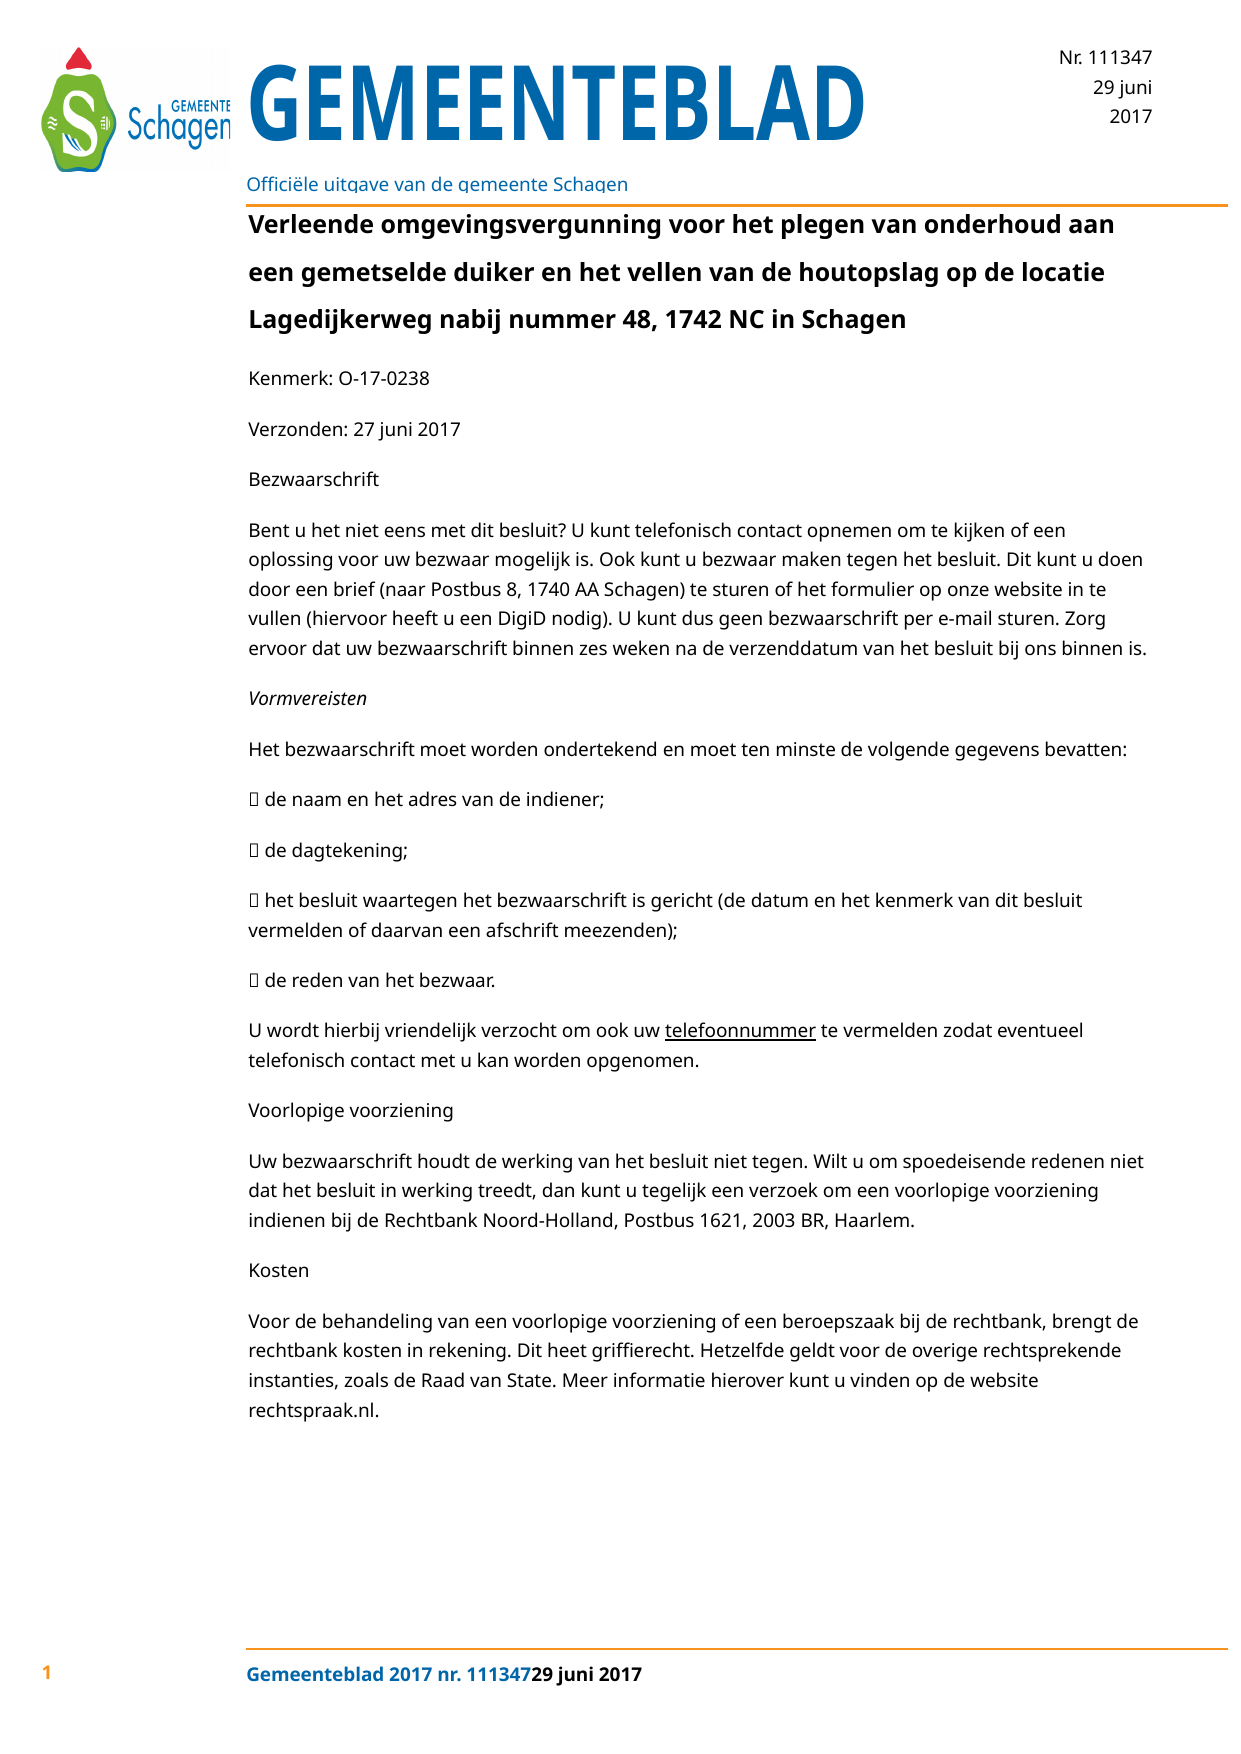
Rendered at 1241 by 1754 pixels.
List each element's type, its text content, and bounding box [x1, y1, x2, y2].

text U wordt hierbij vriendelijk verzocht om ook uw telefoonnummer te vermelden zodat eventueel telefonisch contact met u kan worden opgenomen. [248, 1018, 1152, 1073]
text Kosten [248, 1258, 1152, 1283]
text Verleende omgevingsvergunning voor het plegen van onderhoud aan een gemetselde duiker en het vellen van de houtopslag op de locatie Lagedijkerweg nabij nummer 48, 1742 NC in Schagen [248, 207, 1152, 336]
text Kenmerk: O-17-0238 [248, 366, 1152, 391]
text Verzonden: 27 juni 2017 [248, 416, 1152, 442]
picture [41, 47, 231, 172]
text Bent u het niet eens met dit besluit? U kunt telefonisch contact opnemen om te kijken of een oplossing voor uw bezwaar mogelijk is. Ook kunt u bezwaar maken tegen het besluit. Dit kunt u doen door een brief (naar Postbus 8, 1740 AA Schagen) te sturen of het formulier op onze website in te vullen (hiervoor heeft u een DigiD nodig). U kunt dus geen bezwaarschrift per e-mail sturen. Zorg ervoor dat uw bezwaarschrift binnen zes weken na de verzenddatum van het besluit bij ons binnen is. [248, 517, 1152, 661]
text  de reden van het bezwaar. [248, 967, 1152, 993]
text Het bezwaarschrift moet worden ondertekend en moet ten minste de volgende gegevens bevatten: [248, 736, 1152, 762]
text Bezwaarschrift [248, 466, 1152, 492]
text Uw bezwaarschrift houdt de werking van het besluit niet tegen. Wilt u om spoedeisende redenen niet dat het besluit in werking treedt, dan kunt u tegelijk een verzoek om een voorlopige voorziening indienen bij de Rechtbank Noord-Holland, Postbus 1621, 2003 BR, Haarlem. [248, 1148, 1152, 1233]
text Vormvereisten [248, 686, 1152, 711]
text Voor de behandeling van een voorlopige voorziening of een beroepszaak bij de rechtbank, brengt de rechtbank kosten in rekening. Dit heet griffierecht. Hetzelfde geldt voor de overige rechtsprekende instanties, zoals de Raad van State. Meer informatie hierover kunt u vinden op de website rechtspraak.nl. [248, 1308, 1152, 1422]
text Voorlopige voorziening [248, 1098, 1152, 1123]
text  het besluit waartegen het bezwaarschrift is gericht (de datum en het kenmerk van dit besluit vermelden of daarvan een afschrift meezenden); [248, 887, 1152, 942]
text  de naam en het adres van de indiener; [248, 786, 1152, 812]
text  de dagtekening; [248, 837, 1152, 862]
